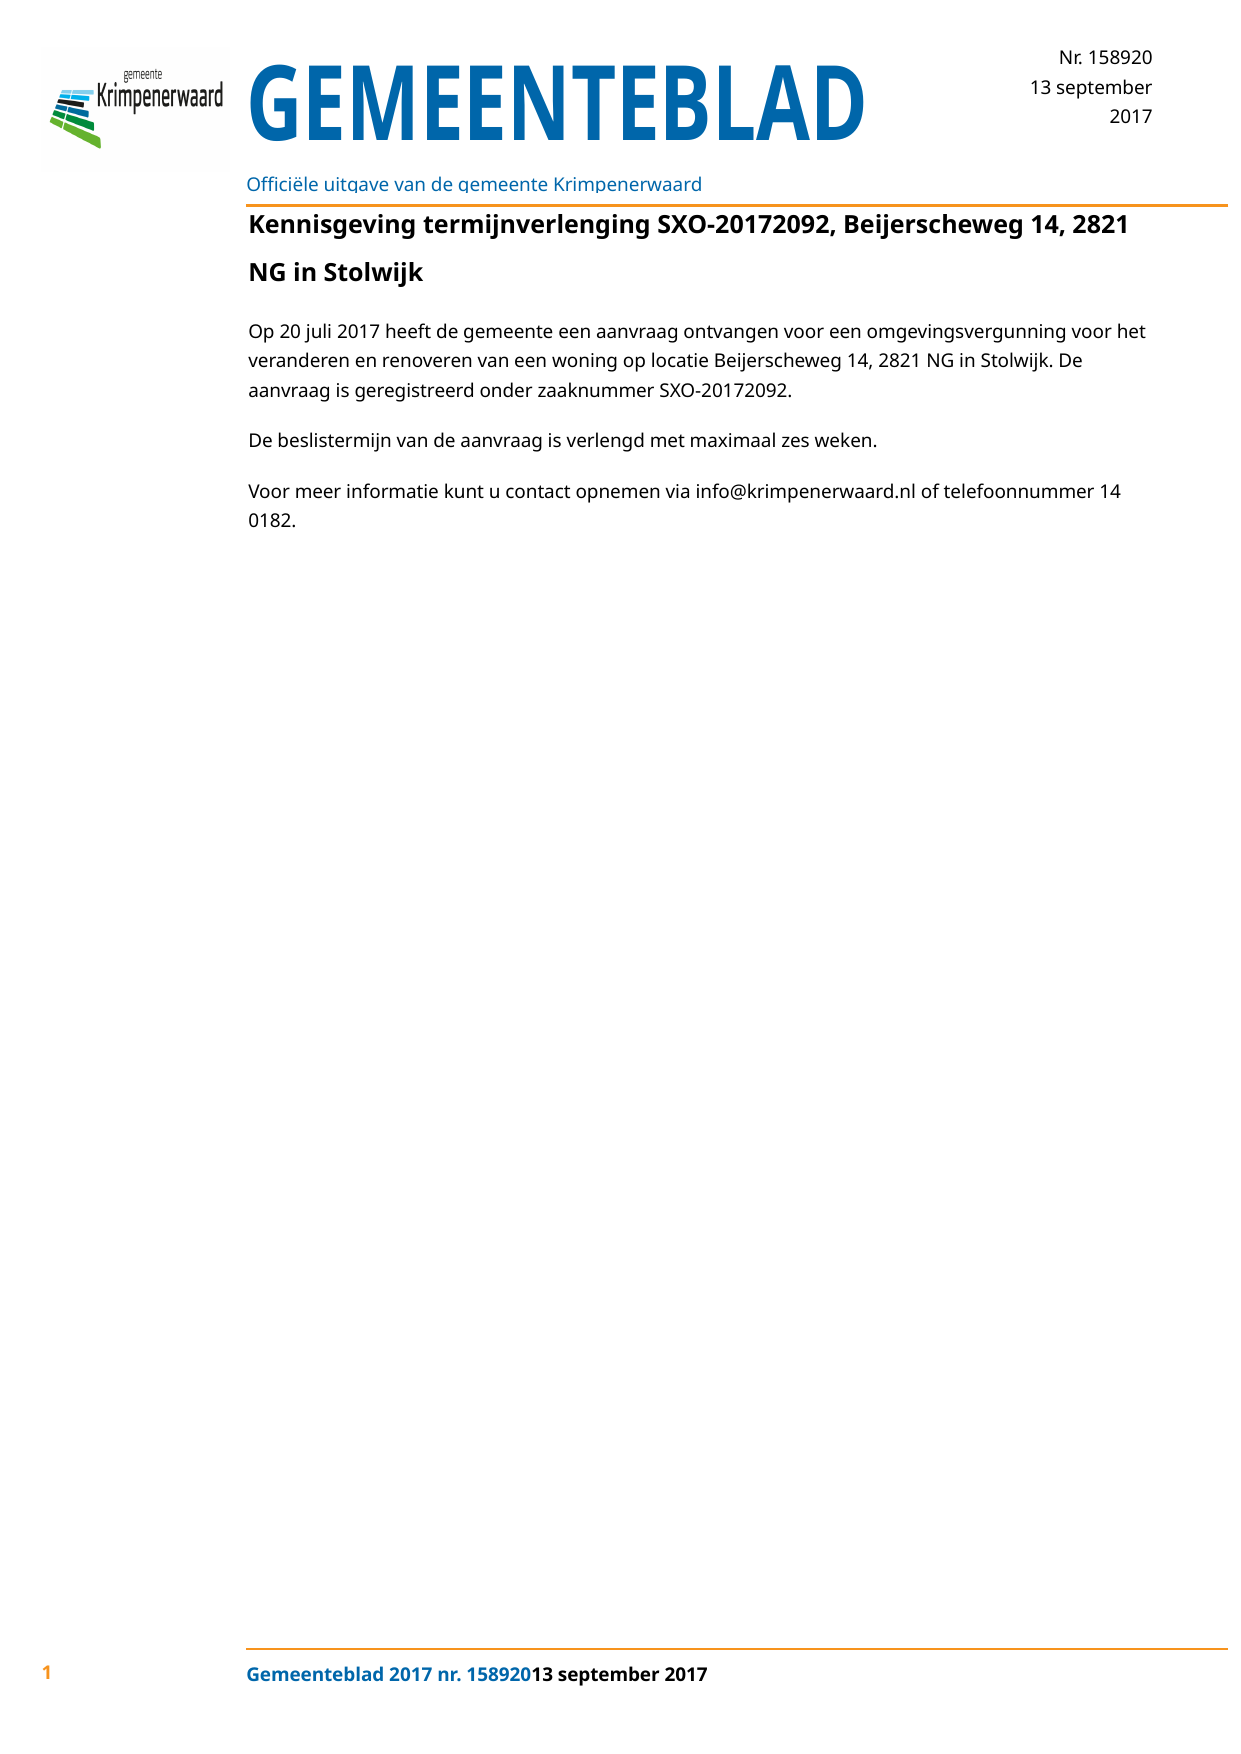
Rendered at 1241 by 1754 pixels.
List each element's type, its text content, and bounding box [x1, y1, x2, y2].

text Voor meer informatie kunt u contact opnemen via info@krimpenerwaard.nl of telefoonnummer 14 0182. [248, 478, 1152, 533]
text Kennisgeving termijnverlenging SXO-20172092, Beijerscheweg 14, 2821 NG in Stolwijk [248, 207, 1152, 288]
text De beslistermijn van de aanvraag is verlengd met maximaal zes weken. [248, 427, 1152, 453]
text Op 20 juli 2017 heeft de gemeente een aanvraag ontvangen voor een omgevingsvergunning voor het veranderen en renoveren van een woning op locatie Beijerscheweg 14, 2821 NG in Stolwijk. De aanvraag is geregistreerd onder zaaknummer SXO-20172092. [248, 318, 1152, 403]
picture [41, 47, 231, 172]
